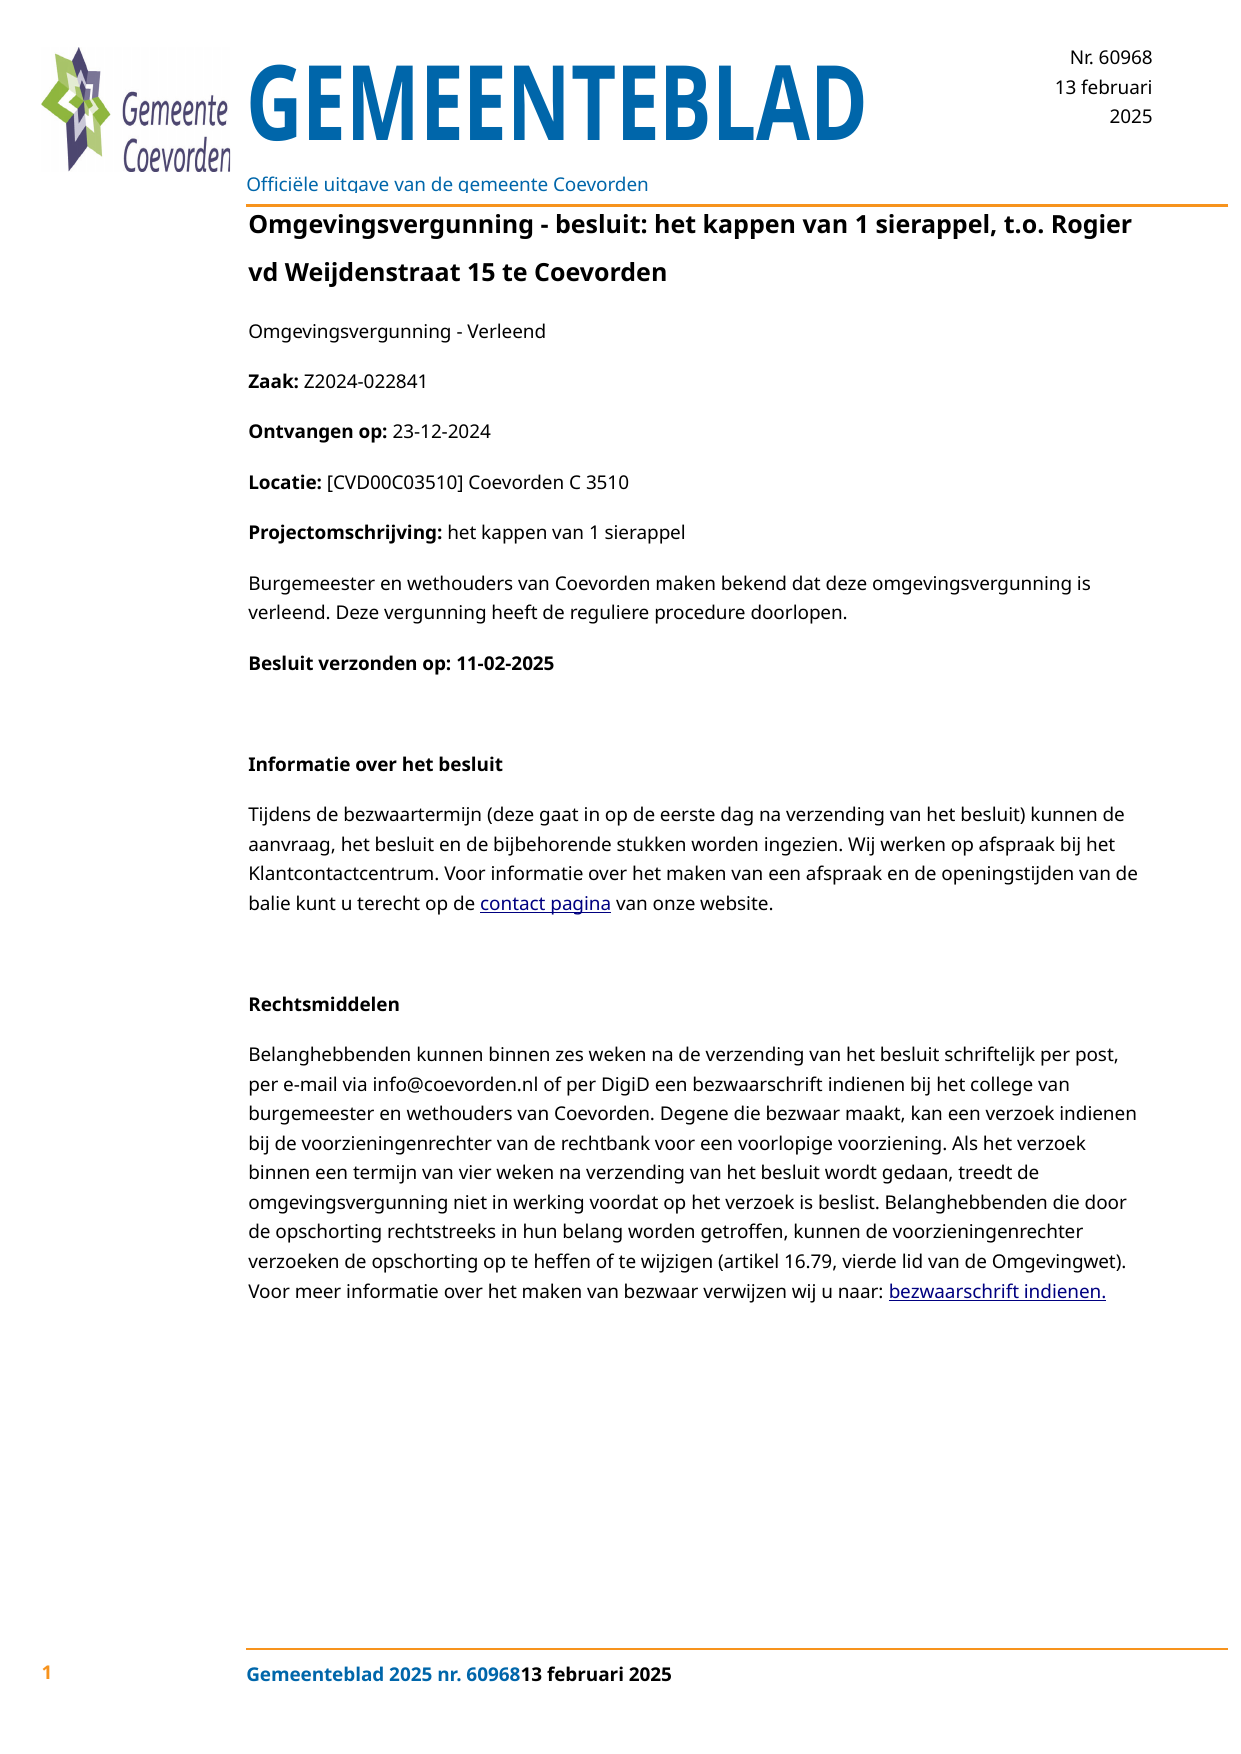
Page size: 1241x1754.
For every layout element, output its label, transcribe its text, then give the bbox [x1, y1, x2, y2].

text Projectomschrijving: het kappen van 1 sierappel [248, 519, 1152, 545]
text Ontvangen op: 23-12-2024 [248, 419, 1152, 444]
text Tijdens de bezwaartermijn (deze gaat in op de eerste dag na verzending van het besluit) kunnen de aanvraag, het besluit en de bijbehorende stukken worden ingezien. Wij werken op afspraak bij het Klantcontactcentrum. Voor informatie over het maken van een afspraak en de openingstijden van de balie kunt u terecht op de contact pagina van onze website. [248, 801, 1152, 916]
text Omgevingsvergunning - Verleend [248, 318, 1152, 344]
text Rechtsmiddelen [248, 991, 1152, 1017]
text Besluit verzonden op: 11-02-2025 [248, 650, 1152, 676]
picture [41, 47, 231, 172]
text Omgevingsvergunning - besluit: het kappen van 1 sierappel, t.o. Rogier vd Weijdenstraat 15 te Coevorden [248, 207, 1152, 288]
text Belanghebbenden kunnen binnen zes weken na de verzending van het besluit schriftelijk per post, per e-mail via info@coevorden.nl of per DigiD een bezwaarschrift indienen bij het college van burgemeester en wethouders van Coevorden. Degene die bezwaar maakt, kan een verzoek indienen bij de voorzieningenrechter van de rechtbank voor een voorlopige voorziening. Als het verzoek binnen een termijn van vier weken na verzending van het besluit wordt gedaan, treedt de omgevingsvergunning niet in werking voordat op het verzoek is beslist. Belanghebbenden die door de opschorting rechtstreeks in hun belang worden getroffen, kunnen de voorzieningenrechter verzoeken de opschorting op te heffen of te wijzigen (artikel 16.79, vierde lid van de Omgevingwet). Voor meer informatie over het maken van bezwaar verwijzen wij u naar: bezwaarschrift indienen. [248, 1041, 1152, 1304]
text Informatie over het besluit [248, 751, 1152, 777]
text Zaak: Z2024-022841 [248, 368, 1152, 394]
text Locatie: [CVD00C03510] Coevorden C 3510 [248, 469, 1152, 495]
text Burgemeester en wethouders van Coevorden maken bekend dat deze omgevingsvergunning is verleend. Deze vergunning heeft de reguliere procedure doorlopen. [248, 570, 1152, 625]
